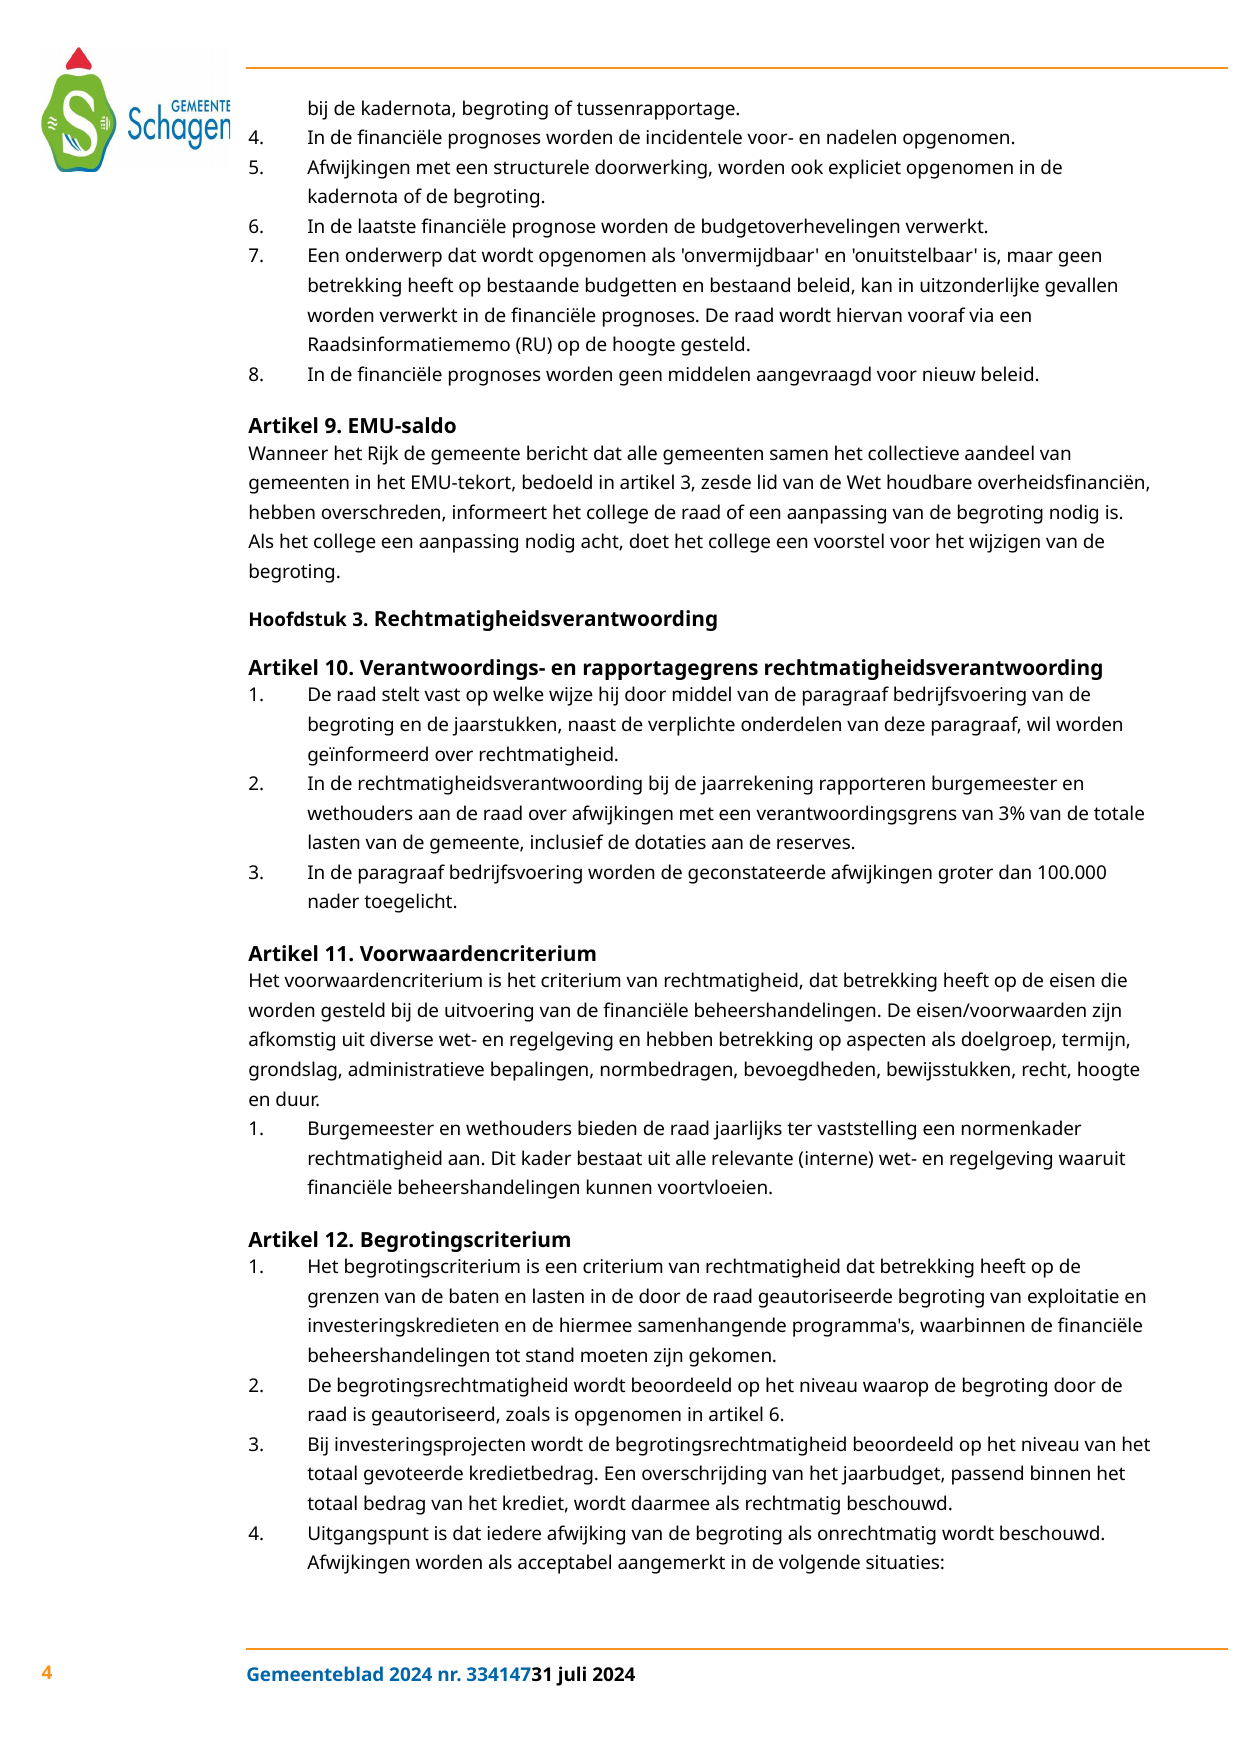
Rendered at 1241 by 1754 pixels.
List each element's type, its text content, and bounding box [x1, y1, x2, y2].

text Artikel 11. Voorwaardencriterium [248, 939, 1152, 967]
list Bij investeringsprojecten wordt de begrotingsrechtmatigheid beoordeeld op het niveau van het totaal gevoteerde kredietbedrag. Een overschrijding van het jaarbudget, passend binnen het totaal bedrag van het krediet, wordt daarmee als rechtmatig beschouwd. [248, 1431, 1152, 1516]
list Burgemeester en wethouders bieden de raad jaarlijks ter vaststelling een normenkader rechtmatigheid aan. Dit kader bestaat uit alle relevante (interne) wet- en regelgeving waaruit financiële beheershandelingen kunnen voortvloeien. [248, 1115, 1152, 1200]
list Een onderwerp dat wordt opgenomen als 'onvermijdbaar' en 'onuitstelbaar' is, maar geen betrekking heeft op bestaande budgetten en bestaand beleid, kan in uitzonderlijke gevallen worden verwerkt in de financiële prognoses. De raad wordt hiervan vooraf via een Raadsinformatiememo (RU) op de hoogte gesteld. [248, 243, 1152, 357]
text Artikel 9. EMU-saldo [248, 411, 1152, 440]
text Artikel 12. Begrotingscriterium [248, 1225, 1152, 1253]
list Afwijkingen met een structurele doorwerking, worden ook expliciet opgenomen in de kadernota of de begroting. [248, 154, 1152, 209]
list In de financiële prognoses worden geen middelen aangevraagd voor nieuw beleid. [248, 361, 1152, 387]
list In de laatste financiële prognose worden de budgetoverhevelingen verwerkt. [248, 213, 1152, 239]
text Wanneer het Rijk de gemeente bericht dat alle gemeenten samen het collectieve aandeel van gemeenten in het EMU-tekort, bedoeld in artikel 3, zesde lid van de Wet houdbare overheidsfinanciën, hebben overschreden, informeert het college de raad of een aanpassing van de begroting nodig is. Als het college een aanpassing nodig acht, doet het college een voorstel voor het wijzigen van de begroting. [248, 440, 1152, 584]
text Artikel 10. Verantwoordings- en rapportagegrens rechtmatigheidsverantwoording [248, 653, 1152, 682]
text Het voorwaardencriterium is het criterium van rechtmatigheid, dat betrekking heeft op de eisen die worden gesteld bij de uitvoering van de financiële beheershandelingen. De eisen/voorwaarden zijn afkomstig uit diverse wet- en regelgeving en hebben betrekking op aspecten als doelgroep, termijn, grondslag, administratieve bepalingen, normbedragen, bevoegdheden, bewijsstukken, recht, hoogte en duur. [248, 967, 1152, 1112]
list De raad stelt vast op welke wijze hij door middel van de paragraaf bedrijfsvoering van de begroting en de jaarstukken, naast de verplichte onderdelen van deze paragraaf, wil worden geïnformeerd over rechtmatigheid. [248, 682, 1152, 766]
text Hoofdstuk 3. Rechtmatigheidsverantwoording [248, 604, 1152, 632]
list bij de kadernota, begroting of tussenrapportage. [248, 95, 1152, 121]
list De begrotingsrechtmatigheid wordt beoordeeld op het niveau waarop de begroting door de raad is geautoriseerd, zoals is opgenomen in artikel 6. [248, 1372, 1152, 1427]
list In de paragraaf bedrijfsvoering worden de geconstateerde afwijkingen groter dan 100.000 nader toegelicht. [248, 859, 1152, 914]
picture [41, 47, 231, 172]
list Het begrotingscriterium is een criterium van rechtmatigheid dat betrekking heeft op de grenzen van de baten en lasten in de door de raad geautoriseerde begroting van exploitatie en investeringskredieten en de hiermee samenhangende programma's, waarbinnen de financiële beheershandelingen tot stand moeten zijn gekomen. [248, 1253, 1152, 1368]
list In de rechtmatigheidsverantwoording bij de jaarrekening rapporteren burgemeester en wethouders aan de raad over afwijkingen met een verantwoordingsgrens van 3% van de totale lasten van de gemeente, inclusief de dotaties aan de reserves. [248, 770, 1152, 855]
list Uitgangspunt is dat iedere afwijking van de begroting als onrechtmatig wordt beschouwd. Afwijkingen worden als acceptabel aangemerkt in de volgende situaties: [248, 1520, 1152, 1575]
list In de financiële prognoses worden de incidentele voor- en nadelen opgenomen. [248, 124, 1152, 150]
